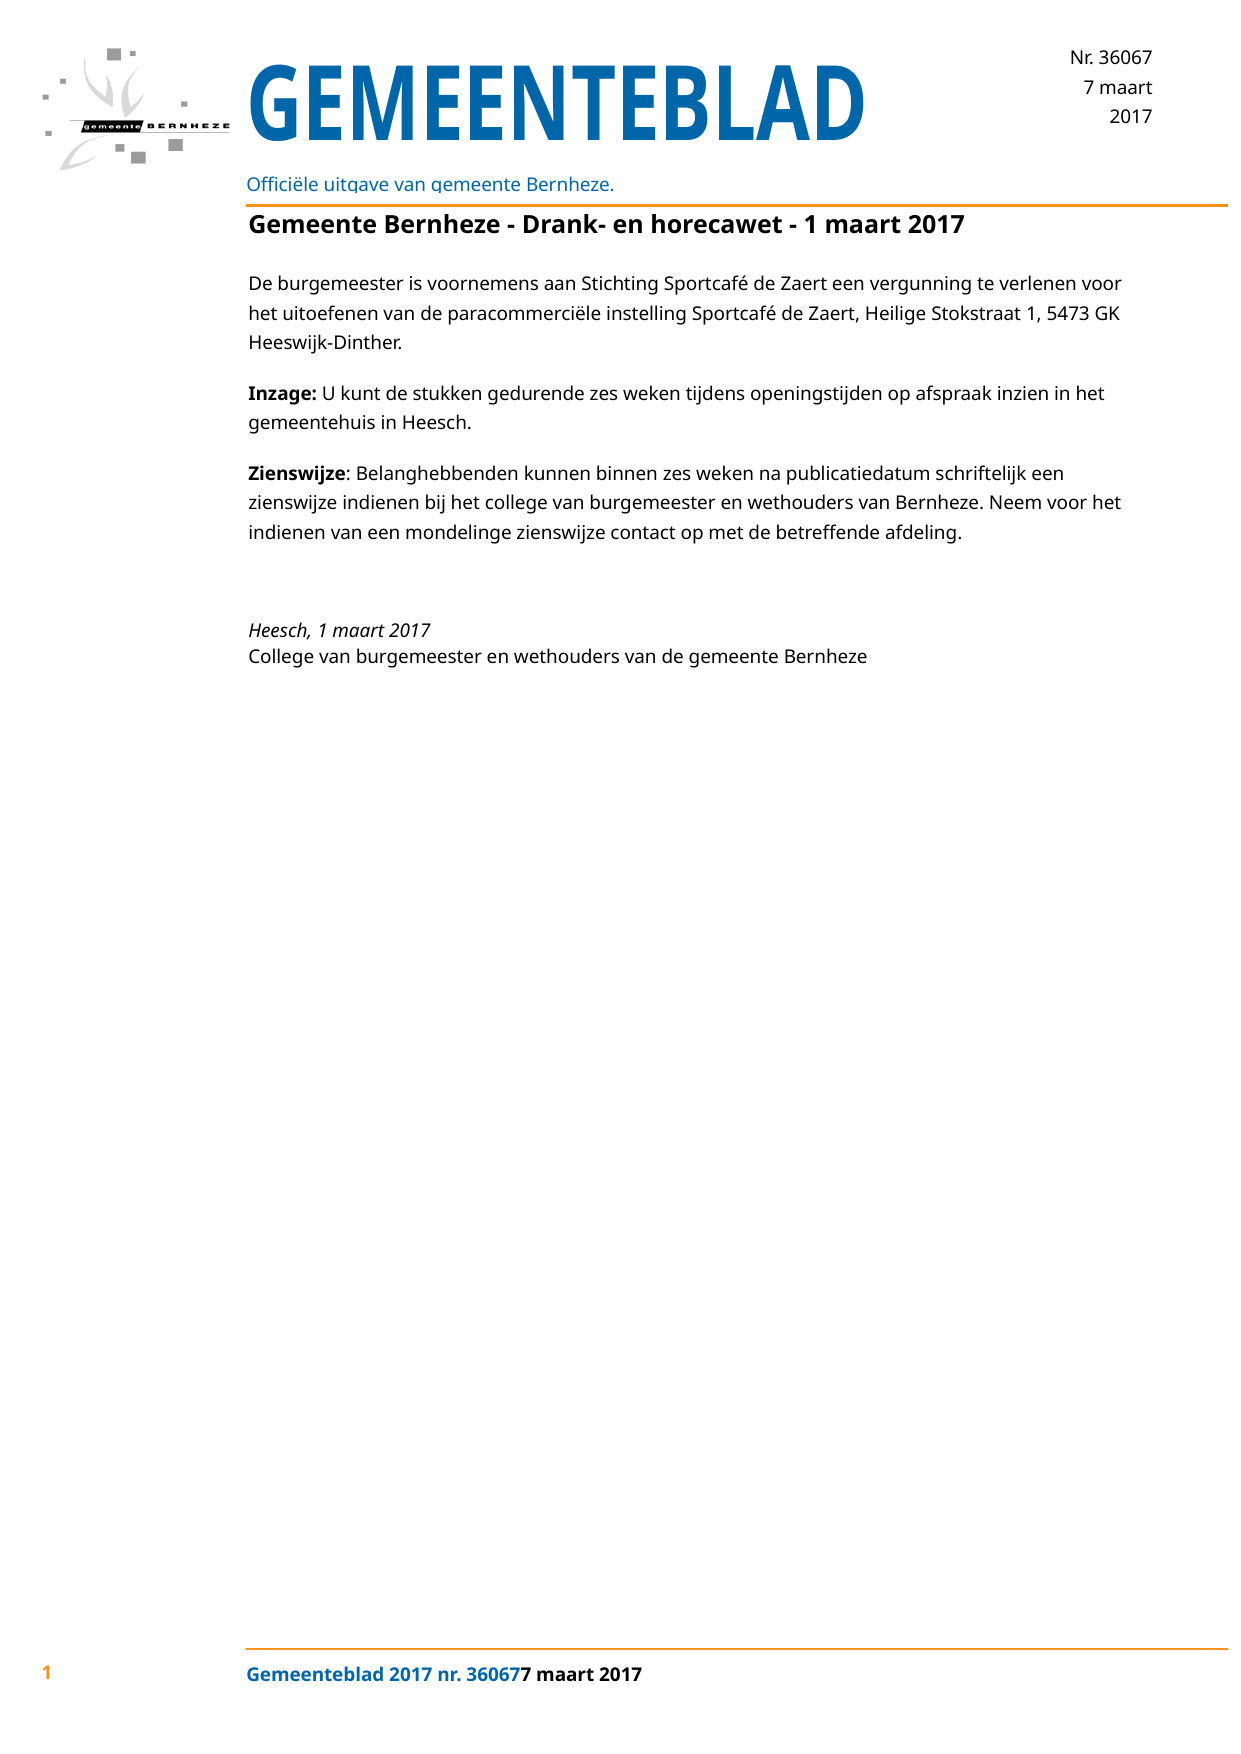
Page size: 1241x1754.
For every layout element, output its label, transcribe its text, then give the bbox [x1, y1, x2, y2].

text Zienswijze: Belanghebbenden kunnen binnen zes weken na publicatiedatum schriftelijk een zienswijze indienen bij het college van burgemeester en wethouders van Bernheze. Neem voor het indienen van een mondelinge zienswijze contact op met de betreffende afdeling. [248, 460, 1152, 545]
text College van burgemeester en wethouders van de gemeente Bernheze [248, 643, 1152, 669]
text Inzage: U kunt de stukken gedurende zes weken tijdens openingstijden op afspraak inzien in het gemeentehuis in Heesch. [248, 380, 1152, 435]
text Heesch, 1 maart 2017 [248, 617, 1152, 643]
text Gemeente Bernheze - Drank- en horecawet - 1 maart 2017 [248, 207, 1152, 241]
text De burgemeester is voornemens aan Stichting Sportcafé de Zaert een vergunning te verlenen voor het uitoefenen van de paracommerciële instelling Sportcafé de Zaert, Heilige Stokstraat 1, 5473 GK Heeswijk-Dinther. [248, 270, 1152, 355]
picture [41, 47, 231, 172]
